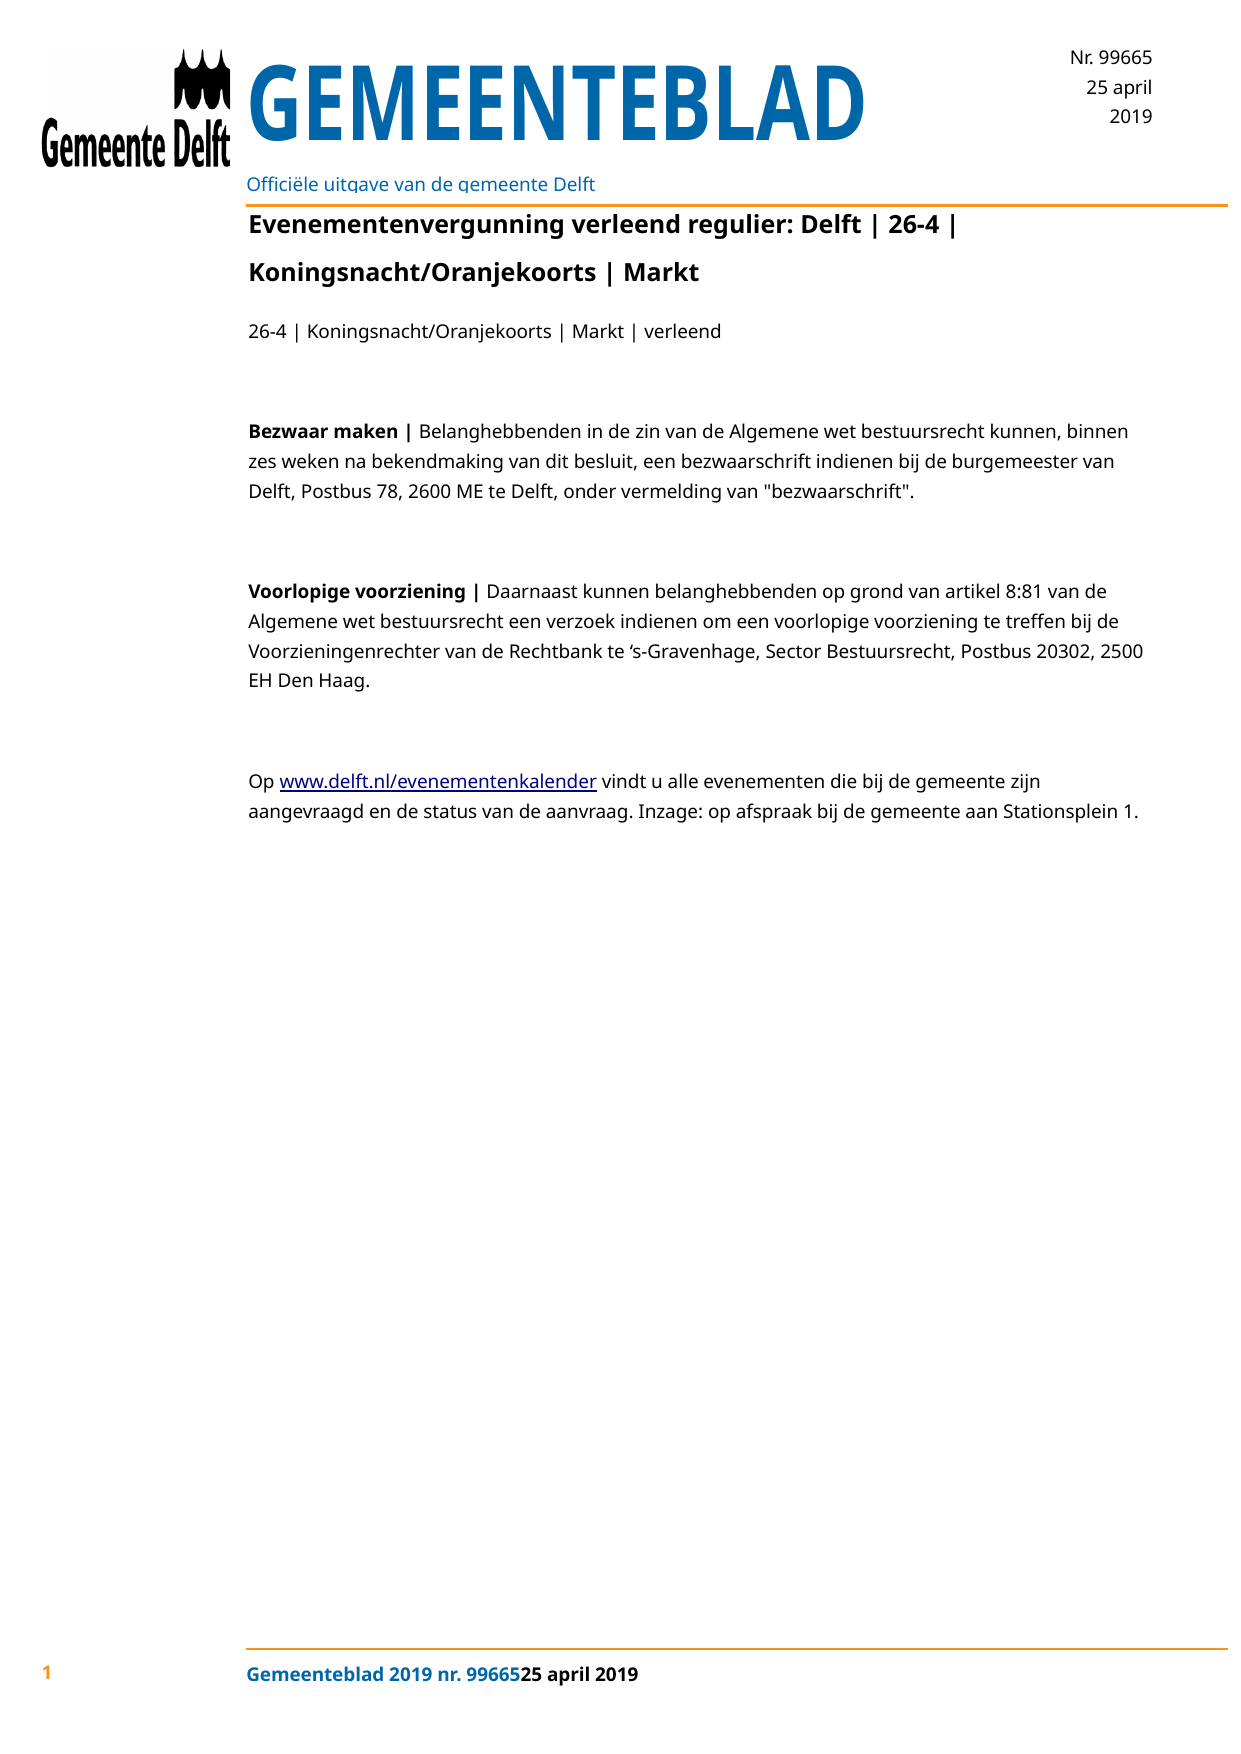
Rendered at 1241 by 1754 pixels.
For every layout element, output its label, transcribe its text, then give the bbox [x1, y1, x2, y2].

picture [41, 47, 231, 172]
text Bezwaar maken | Belanghebbenden in de zin van de Algemene wet bestuursrecht kunnen, binnen zes weken na bekendmaking van dit besluit, een bezwaarschrift indienen bij de burgemeester van Delft, Postbus 78, 2600 ME te Delft, onder vermelding van "bezwaarschrift". [248, 419, 1152, 504]
text Op www.delft.nl/evenementenkalender vindt u alle evenementen die bij de gemeente zijn aangevraagd en de status van de aanvraag. Inzage: op afspraak bij de gemeente aan Stationsplein 1. [248, 768, 1152, 824]
text Voorlopige voorziening | Daarnaast kunnen belanghebbenden op grond van artikel 8:81 van de Algemene wet bestuursrecht een verzoek indienen om een voorlopige voorziening te treffen bij de Voorzieningenrechter van de Rechtbank te ‘s-Gravenhage, Sector Bestuursrecht, Postbus 20302, 2500 EH Den Haag. [248, 579, 1152, 693]
text 26-4 | Koningsnacht/Oranjekoorts | Markt | verleend [248, 318, 1152, 344]
text Evenementenvergunning verleend regulier: Delft | 26-4 | Koningsnacht/Oranjekoorts | Markt [248, 207, 1152, 288]
